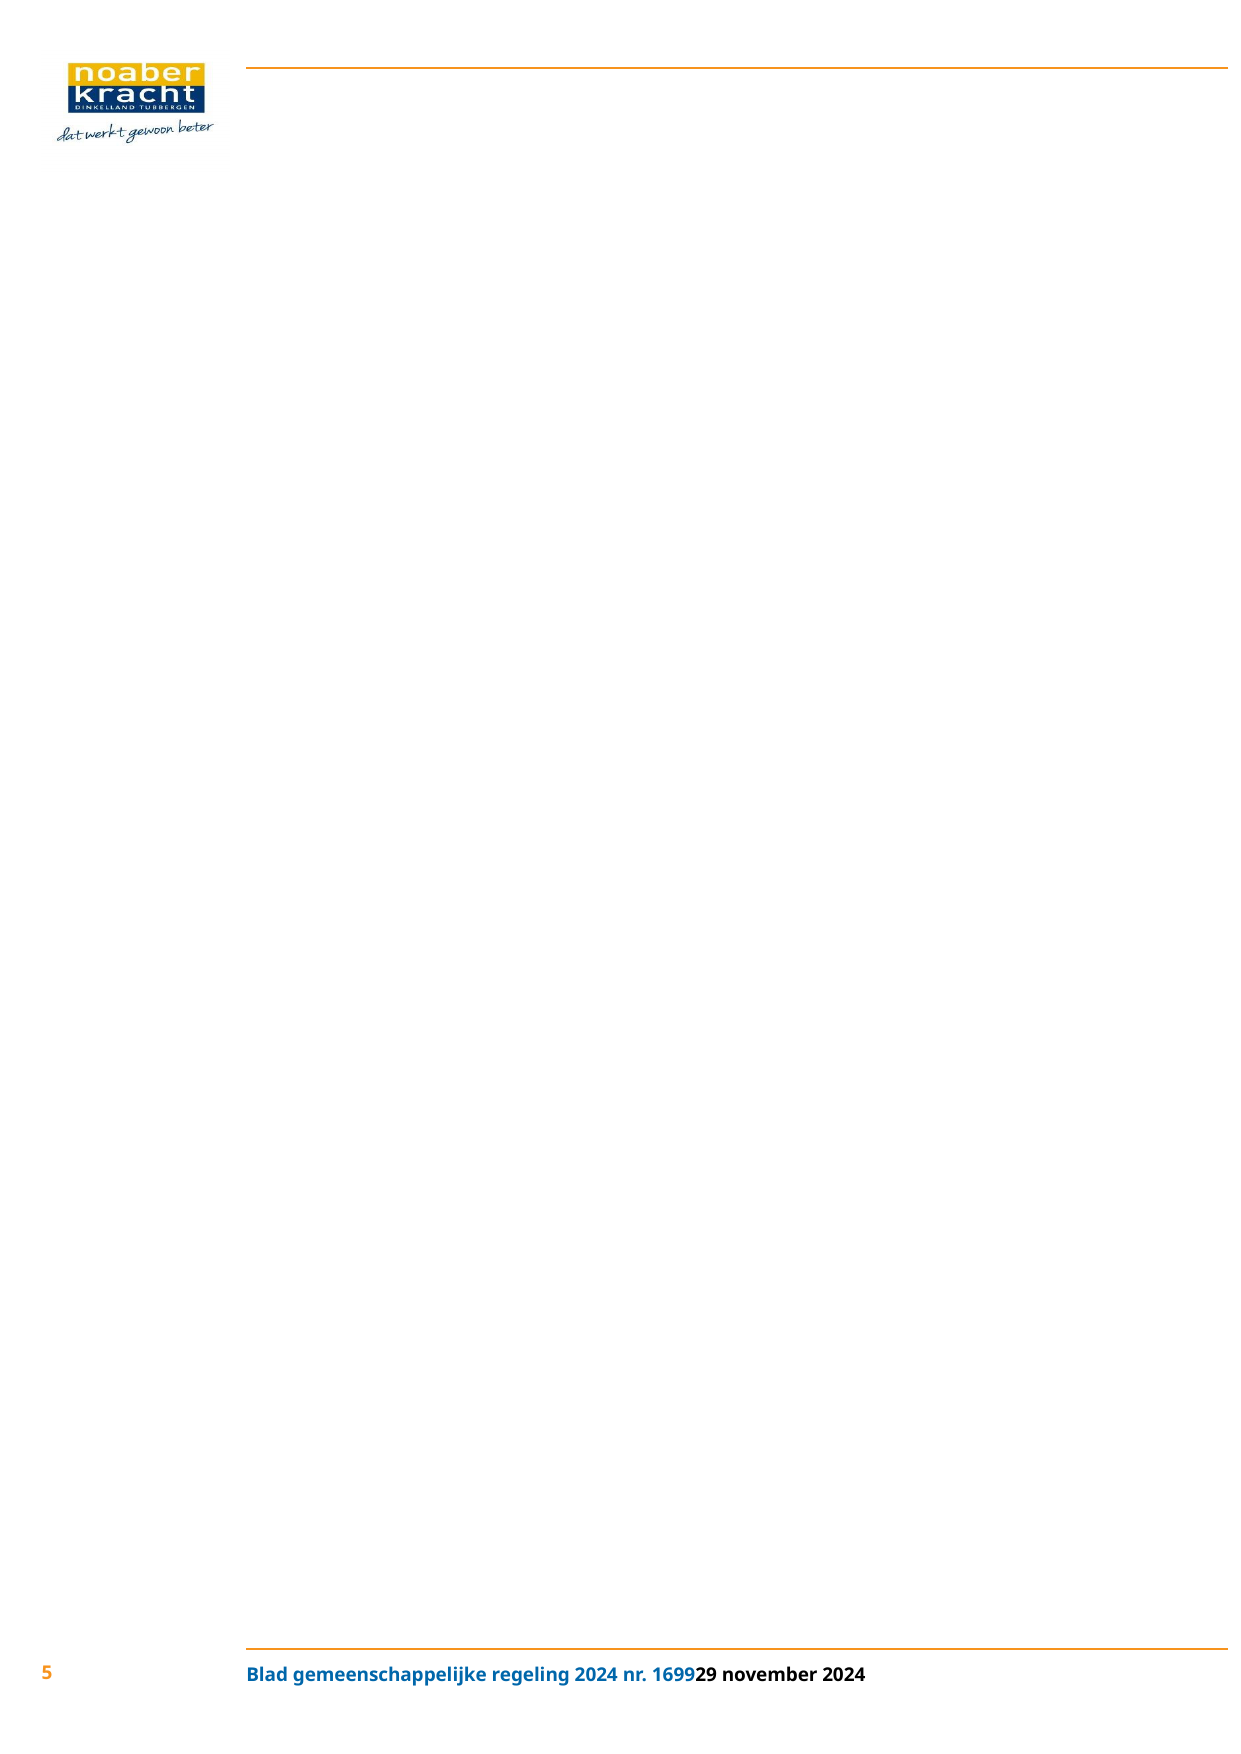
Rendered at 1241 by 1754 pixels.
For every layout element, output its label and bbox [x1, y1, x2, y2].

picture [41, 47, 231, 172]
